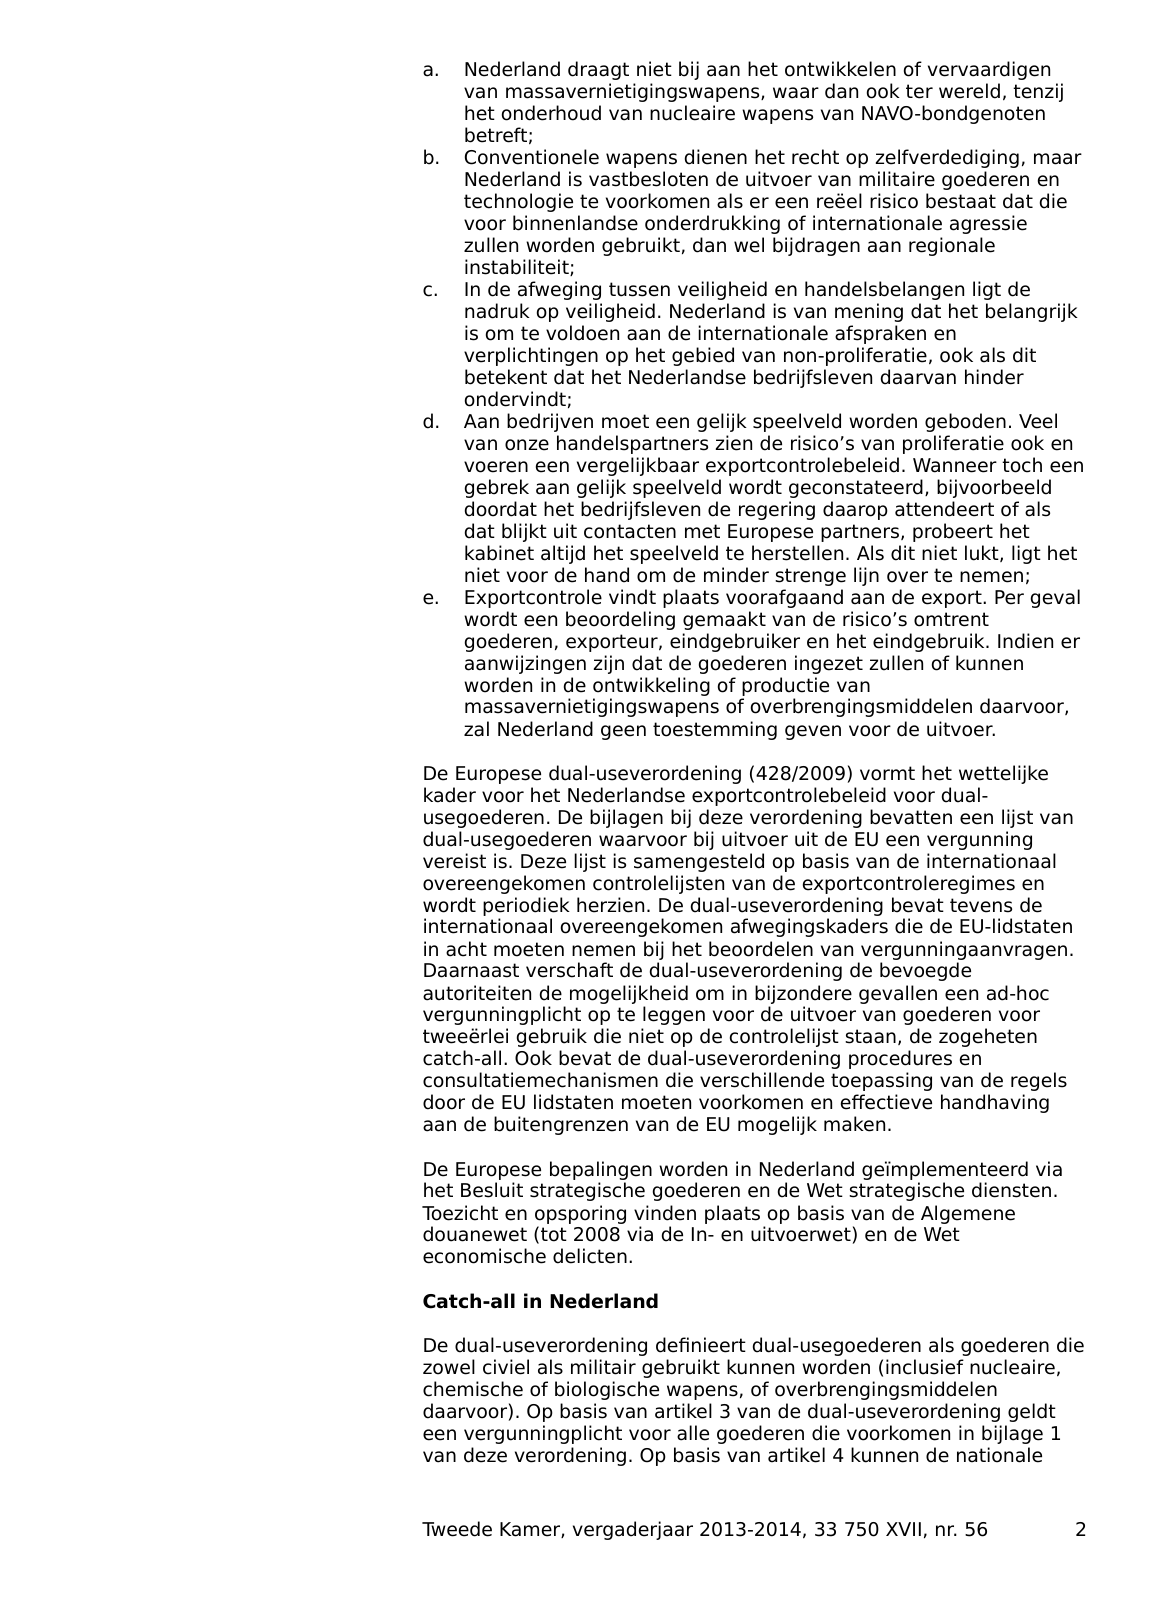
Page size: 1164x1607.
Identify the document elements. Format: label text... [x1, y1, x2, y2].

text De Europese dual-useverordening (428/2009) vormt het wettelijke kader voor het Nederlandse exportcontrolebeleid voor dual-usegoederen. De bijlagen bij deze verordening bevatten een lijst van dual-usegoederen waarvoor bij uitvoer uit de EU een vergunning vereist is. Deze lijst is samengesteld op basis van de internationaal overeengekomen controlelijsten van de exportcontroleregimes en wordt periodiek herzien. De dual-useverordening bevat tevens de internationaal overeengekomen afwegingskaders die de EU-lidstaten in acht moeten nemen bij het beoordelen van vergunningaanvragen. Daarnaast verschaft de dual-useverordening de bevoegde autoriteiten de mogelijkheid om in bijzondere gevallen een ad-hoc vergunningplicht op te leggen voor de uitvoer van goederen voor tweeërlei gebruik die niet op de controlelijst staan, de zogeheten catch-all. Ook bevat de dual-useverordening procedures en consultatiemechanismen die verschillende toepassing van de regels door de EU lidstaten moeten voorkomen en effectieve handhaving aan de buitengrenzen van de EU mogelijk maken. [422, 763, 1087, 1136]
text e. Exportcontrole vindt plaats voorafgaand aan de export. Per geval wordt een beoordeling gemaakt van de risico’s omtrent goederen, exporteur, eindgebruiker en het eindgebruik. Indien er aanwijzingen zijn dat de goederen ingezet zullen of kunnen worden in de ontwikkeling of productie van massavernietigingswapens of overbrengingsmiddelen daarvoor, zal Nederland geen toestemming geven voor de uitvoer. [422, 587, 1087, 740]
text d. Aan bedrijven moet een gelijk speelveld worden geboden. Veel van onze handelspartners zien de risico’s van proliferatie ook en voeren een vergelijkbaar exportcontrolebeleid. Wanneer toch een gebrek aan gelijk speelveld wordt geconstateerd, bijvoorbeeld doordat het bedrijfsleven de regering daarop attendeert of als dat blijkt uit contacten met Europese partners, probeert het kabinet altijd het speelveld te herstellen. Als dit niet lukt, ligt het niet voor de hand om de minder strenge lijn over te nemen; [422, 411, 1087, 587]
text b. Conventionele wapens dienen het recht op zelfverdediging, maar Nederland is vastbesloten de uitvoer van militaire goederen en technologie te voorkomen als er een reëel risico bestaat dat die voor binnenlandse onderdrukking of internationale agressie zullen worden gebruikt, dan wel bijdragen aan regionale instabiliteit; [422, 147, 1087, 279]
text a. Nederland draagt niet bij aan het ontwikkelen of vervaardigen van massavernietigingswapens, waar dan ook ter wereld, tenzij het onderhoud van nucleaire wapens van NAVO-bondgenoten betreft; [422, 59, 1087, 147]
subtitle Catch-all in Nederland [422, 1291, 1087, 1312]
text De Europese bepalingen worden in Nederland geïmplementeerd via het Besluit strategische goederen en de Wet strategische diensten. Toezicht en opsporing vinden plaats op basis van de Algemene douanewet (tot 2008 via de In- en uitvoerwet) en de Wet economische delicten. [422, 1158, 1087, 1268]
text De dual-useverordening definieert dual-usegoederen als goederen die zowel civiel als militair gebruikt kunnen worden (inclusief nucleaire, chemische of biologische wapens, of overbrengingsmiddelen daarvoor). Op basis van artikel 3 van de dual-useverordening geldt een vergunningplicht voor alle goederen die voorkomen in bijlage 1 van deze verordening. Op basis van artikel 4 kunnen de nationale [422, 1335, 1087, 1467]
text c. In de afweging tussen veiligheid en handelsbelangen ligt de nadruk op veiligheid. Nederland is van mening dat het belangrijk is om te voldoen aan de internationale afspraken en verplichtingen op het gebied van non-proliferatie, ook als dit betekent dat het Nederlandse bedrijfsleven daarvan hinder ondervindt; [422, 279, 1087, 411]
